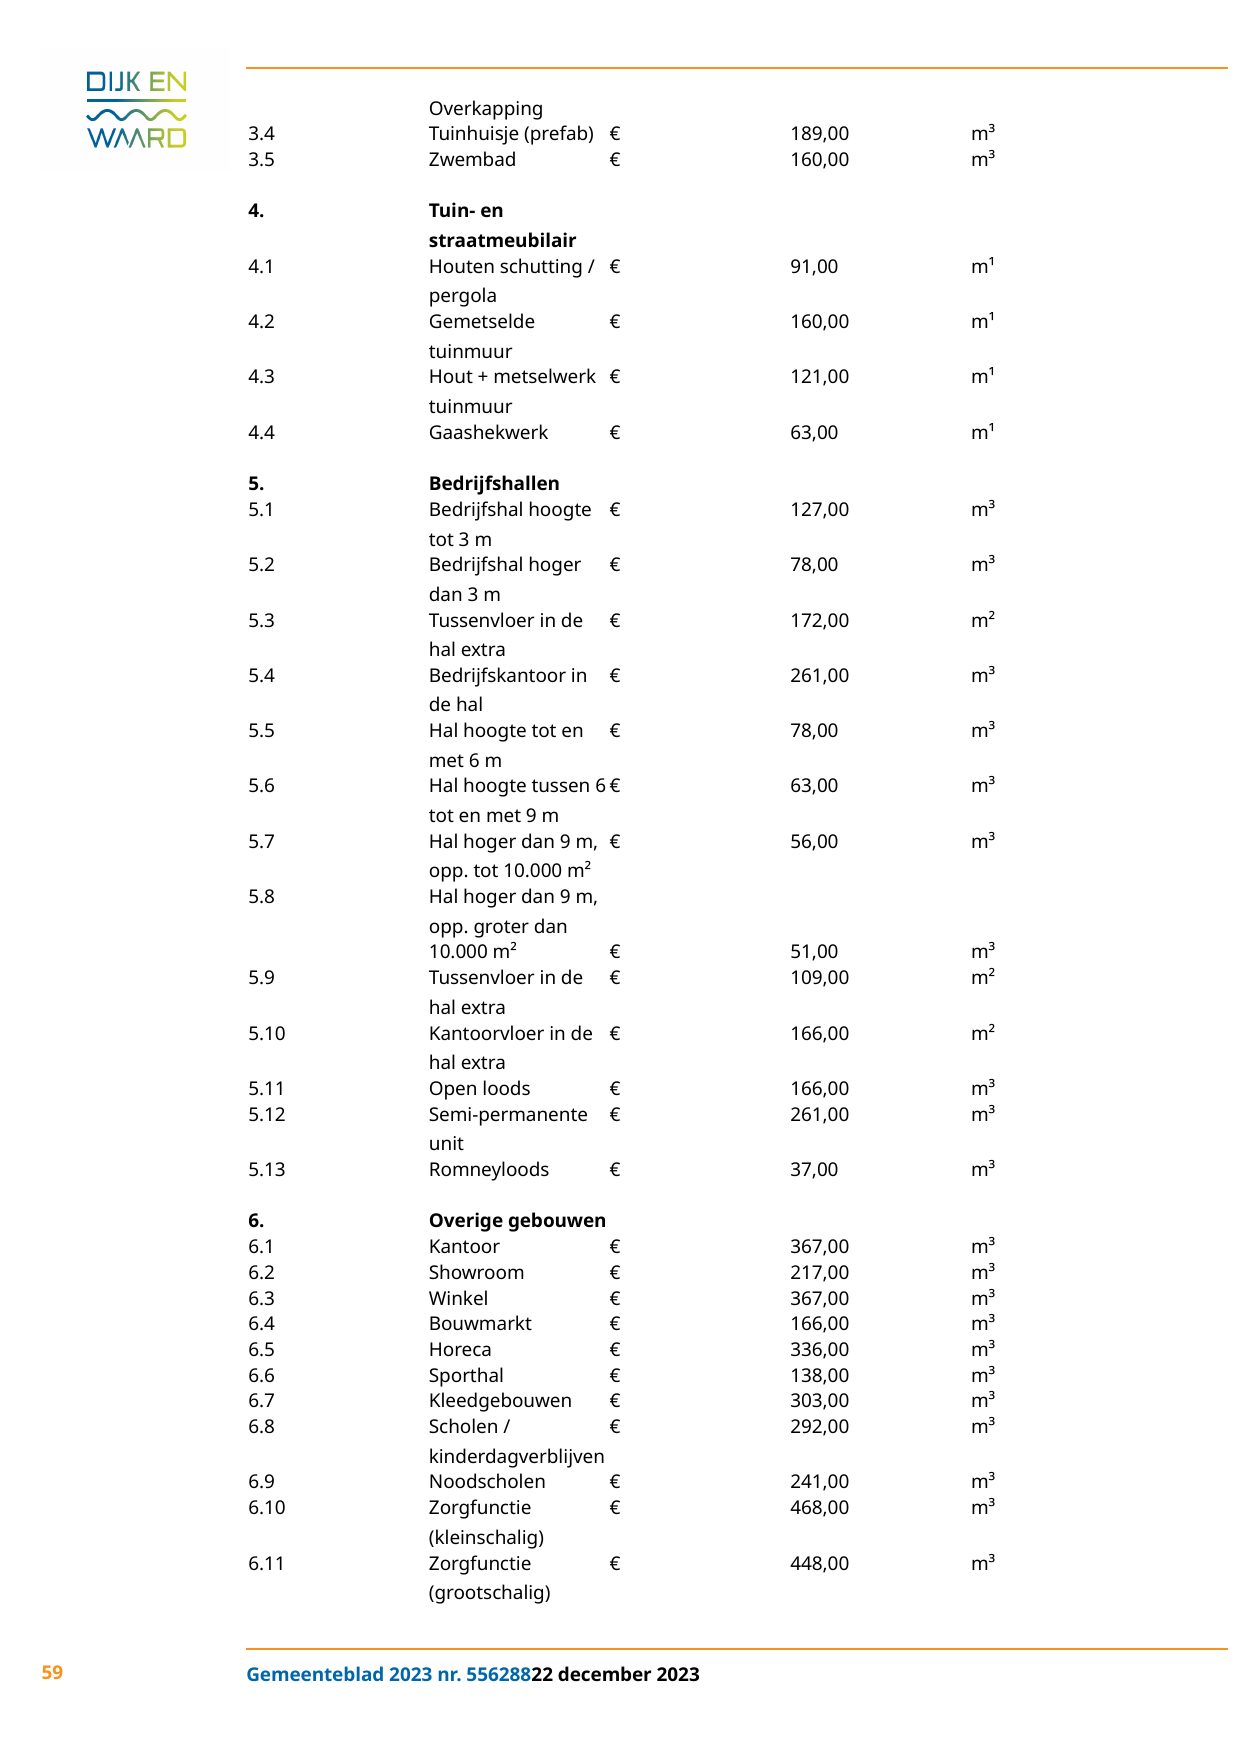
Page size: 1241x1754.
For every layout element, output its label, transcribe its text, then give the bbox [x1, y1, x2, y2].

table_cell [971, 172, 1152, 198]
table_cell Open loods [429, 1075, 609, 1101]
table_cell m³ [971, 551, 1152, 607]
table_cell € [609, 1156, 790, 1182]
table_cell Hal hoogte tot en met 6 m [429, 718, 609, 773]
table_cell 4.2 [248, 308, 429, 364]
table_cell € [609, 1101, 790, 1156]
table_cell € [609, 662, 790, 717]
table_cell m¹ [971, 253, 1152, 308]
table_cell m³ [971, 1362, 1152, 1388]
table_cell € [609, 607, 790, 662]
table_cell m³ [971, 1494, 1152, 1550]
table_cell 468,00 [790, 1494, 971, 1550]
table_cell € [609, 308, 790, 364]
table_cell 261,00 [790, 1101, 971, 1156]
table_cell m³ [971, 1413, 1152, 1469]
table_cell Bedrijfshal hoogte tot 3 m [429, 496, 609, 551]
table_cell € [609, 1469, 790, 1494]
table_cell 5.2 [248, 551, 429, 607]
table_cell € [609, 773, 790, 828]
table_cell € [609, 828, 790, 883]
table_cell 6.8 [248, 1413, 429, 1469]
table_cell € [609, 718, 790, 773]
table_cell 5.1 [248, 496, 429, 551]
table_cell m¹ [971, 364, 1152, 419]
table_cell 4. [248, 198, 429, 253]
table_cell € [609, 1388, 790, 1413]
table_cell 5.12 [248, 1101, 429, 1156]
table_cell 78,00 [790, 718, 971, 773]
table_cell 5.4 [248, 662, 429, 717]
table_cell m³ [971, 146, 1152, 172]
table_cell 448,00 [790, 1550, 971, 1605]
table_cell 292,00 [790, 1413, 971, 1469]
table_cell [790, 883, 971, 939]
table_cell [609, 445, 790, 470]
table_cell m² [971, 964, 1152, 1020]
table_cell Kantoor [429, 1233, 609, 1259]
table_cell € [609, 1075, 790, 1101]
table_cell 5.7 [248, 828, 429, 883]
table_cell m³ [971, 1285, 1152, 1310]
table_cell m³ [971, 1075, 1152, 1101]
table_cell 5.9 [248, 964, 429, 1020]
table_cell [790, 445, 971, 470]
table_cell Scholen / kinderdagverblijven [429, 1413, 609, 1469]
table_cell [248, 939, 429, 964]
table_cell m¹ [971, 308, 1152, 364]
table_cell Bouwmarkt [429, 1310, 609, 1336]
table_cell Bedrijfskantoor in de hal [429, 662, 609, 717]
table_cell Sporthal [429, 1362, 609, 1388]
table_cell 3.5 [248, 146, 429, 172]
table_cell [971, 95, 1152, 121]
table_cell 4.4 [248, 419, 429, 445]
table_cell [971, 445, 1152, 470]
table_cell [790, 198, 971, 253]
table_cell Hal hoger dan 9 m, opp. tot 10.000 m² [429, 828, 609, 883]
table_cell m³ [971, 1101, 1152, 1156]
table_cell [429, 1182, 609, 1207]
table_cell m² [971, 1020, 1152, 1075]
table_cell [971, 883, 1152, 939]
table_cell m³ [971, 1259, 1152, 1285]
table_cell 4.3 [248, 364, 429, 419]
table_cell m³ [971, 828, 1152, 883]
table_cell [971, 198, 1152, 253]
table_cell 172,00 [790, 607, 971, 662]
table_cell Tussenvloer in de hal extra [429, 964, 609, 1020]
table_cell 166,00 [790, 1075, 971, 1101]
picture [41, 47, 231, 172]
table_cell € [609, 1233, 790, 1259]
table_cell Horeca [429, 1336, 609, 1362]
table_cell Overige gebouwen [429, 1208, 609, 1233]
table_cell Noodscholen [429, 1469, 609, 1494]
table_cell € [609, 1494, 790, 1550]
table_cell 5. [248, 470, 429, 496]
table_cell Gemetselde tuinmuur [429, 308, 609, 364]
table_cell € [609, 419, 790, 445]
table_cell Tuin- en straatmeubilair [429, 198, 609, 253]
table_cell 6.4 [248, 1310, 429, 1336]
table_cell [790, 95, 971, 121]
table_cell 5.3 [248, 607, 429, 662]
table_cell m² [971, 607, 1152, 662]
table_cell [790, 470, 971, 496]
table_cell 166,00 [790, 1310, 971, 1336]
table_cell [248, 445, 429, 470]
table_cell Zorgfunctie (grootschalig) [429, 1550, 609, 1605]
table_cell m³ [971, 662, 1152, 717]
table_cell € [609, 939, 790, 964]
table_cell 6. [248, 1208, 429, 1233]
table_cell 51,00 [790, 939, 971, 964]
table_cell m³ [971, 1388, 1152, 1413]
table_cell [609, 1182, 790, 1207]
table_cell 367,00 [790, 1233, 971, 1259]
table_cell [790, 172, 971, 198]
table_cell Winkel [429, 1285, 609, 1310]
table_cell m³ [971, 1469, 1152, 1494]
table_cell Bedrijfshallen [429, 470, 609, 496]
table_cell 6.5 [248, 1336, 429, 1362]
table_cell 78,00 [790, 551, 971, 607]
table_cell [609, 883, 790, 939]
table_cell 10.000 m² [429, 939, 609, 964]
table_cell 6.3 [248, 1285, 429, 1310]
table_cell Kleedgebouwen [429, 1388, 609, 1413]
table_cell Hout + metselwerk tuinmuur [429, 364, 609, 419]
table_cell € [609, 253, 790, 308]
table_cell € [609, 1020, 790, 1075]
table_cell m³ [971, 718, 1152, 773]
table_cell 6.10 [248, 1494, 429, 1550]
table_cell [248, 95, 429, 121]
table_cell m³ [971, 1156, 1152, 1182]
table_cell Semi-permanente unit [429, 1101, 609, 1156]
table_cell [790, 1182, 971, 1207]
table_cell Romneyloods [429, 1156, 609, 1182]
table_cell Bedrijfshal hoger dan 3 m [429, 551, 609, 607]
table_cell m³ [971, 1550, 1152, 1605]
table_cell € [609, 1550, 790, 1605]
table_cell m³ [971, 773, 1152, 828]
table_cell 4.1 [248, 253, 429, 308]
table_cell 56,00 [790, 828, 971, 883]
table_cell [609, 172, 790, 198]
table_cell Houten schutting / pergola [429, 253, 609, 308]
table_cell € [609, 1413, 790, 1469]
table_cell Hal hoogte tussen 6 tot en met 9 m [429, 773, 609, 828]
table_cell 6.1 [248, 1233, 429, 1259]
table_cell [609, 1208, 790, 1233]
table_cell Zwembad [429, 146, 609, 172]
table_cell Kantoorvloer in de hal extra [429, 1020, 609, 1075]
table_cell 160,00 [790, 308, 971, 364]
table_cell [971, 470, 1152, 496]
table_cell 121,00 [790, 364, 971, 419]
table_cell 91,00 [790, 253, 971, 308]
table_cell Overkapping [429, 95, 609, 121]
table_cell Tussenvloer in de hal extra [429, 607, 609, 662]
table_cell [248, 172, 429, 198]
table_cell 367,00 [790, 1285, 971, 1310]
table_cell 241,00 [790, 1469, 971, 1494]
table_cell 37,00 [790, 1156, 971, 1182]
table_cell 5.10 [248, 1020, 429, 1075]
table_cell [248, 1182, 429, 1207]
table_cell 166,00 [790, 1020, 971, 1075]
table_cell 6.7 [248, 1388, 429, 1413]
table_cell 5.13 [248, 1156, 429, 1182]
table_cell m³ [971, 121, 1152, 146]
table_cell € [609, 146, 790, 172]
table_cell € [609, 1259, 790, 1285]
table_cell Tuinhuisje (prefab) [429, 121, 609, 146]
table_cell m³ [971, 939, 1152, 964]
table_cell 336,00 [790, 1336, 971, 1362]
table_cell 3.4 [248, 121, 429, 146]
table_cell Hal hoger dan 9 m, opp. groter dan [429, 883, 609, 939]
table_cell 127,00 [790, 496, 971, 551]
table_cell € [609, 121, 790, 146]
table_cell 6.2 [248, 1259, 429, 1285]
table_cell € [609, 364, 790, 419]
table_cell [790, 1208, 971, 1233]
table_cell 160,00 [790, 146, 971, 172]
table_cell 303,00 [790, 1388, 971, 1413]
table_cell € [609, 496, 790, 551]
table_cell 138,00 [790, 1362, 971, 1388]
table_cell € [609, 1310, 790, 1336]
table_cell 5.11 [248, 1075, 429, 1101]
table_cell € [609, 1362, 790, 1388]
table_cell 109,00 [790, 964, 971, 1020]
table_cell [609, 198, 790, 253]
table_cell Gaashekwerk [429, 419, 609, 445]
table_cell 261,00 [790, 662, 971, 717]
table_cell 6.6 [248, 1362, 429, 1388]
table_cell 63,00 [790, 419, 971, 445]
table_cell m³ [971, 1233, 1152, 1259]
table_cell 6.11 [248, 1550, 429, 1605]
table_cell [609, 470, 790, 496]
table_cell m³ [971, 1336, 1152, 1362]
table_cell [429, 172, 609, 198]
table_cell [971, 1182, 1152, 1207]
table_cell Zorgfunctie (kleinschalig) [429, 1494, 609, 1550]
table_cell € [609, 1285, 790, 1310]
table_cell € [609, 1336, 790, 1362]
table_cell € [609, 551, 790, 607]
table_cell Showroom [429, 1259, 609, 1285]
table_cell [609, 95, 790, 121]
table_cell 63,00 [790, 773, 971, 828]
table_cell [429, 445, 609, 470]
table_cell 217,00 [790, 1259, 971, 1285]
table_cell m³ [971, 1310, 1152, 1336]
table_cell [971, 1208, 1152, 1233]
table_cell 6.9 [248, 1469, 429, 1494]
table_cell m³ [971, 496, 1152, 551]
table_cell 5.5 [248, 718, 429, 773]
table_cell 5.8 [248, 883, 429, 939]
table_cell 5.6 [248, 773, 429, 828]
table_cell € [609, 964, 790, 1020]
table_cell 189,00 [790, 121, 971, 146]
table_cell m¹ [971, 419, 1152, 445]
